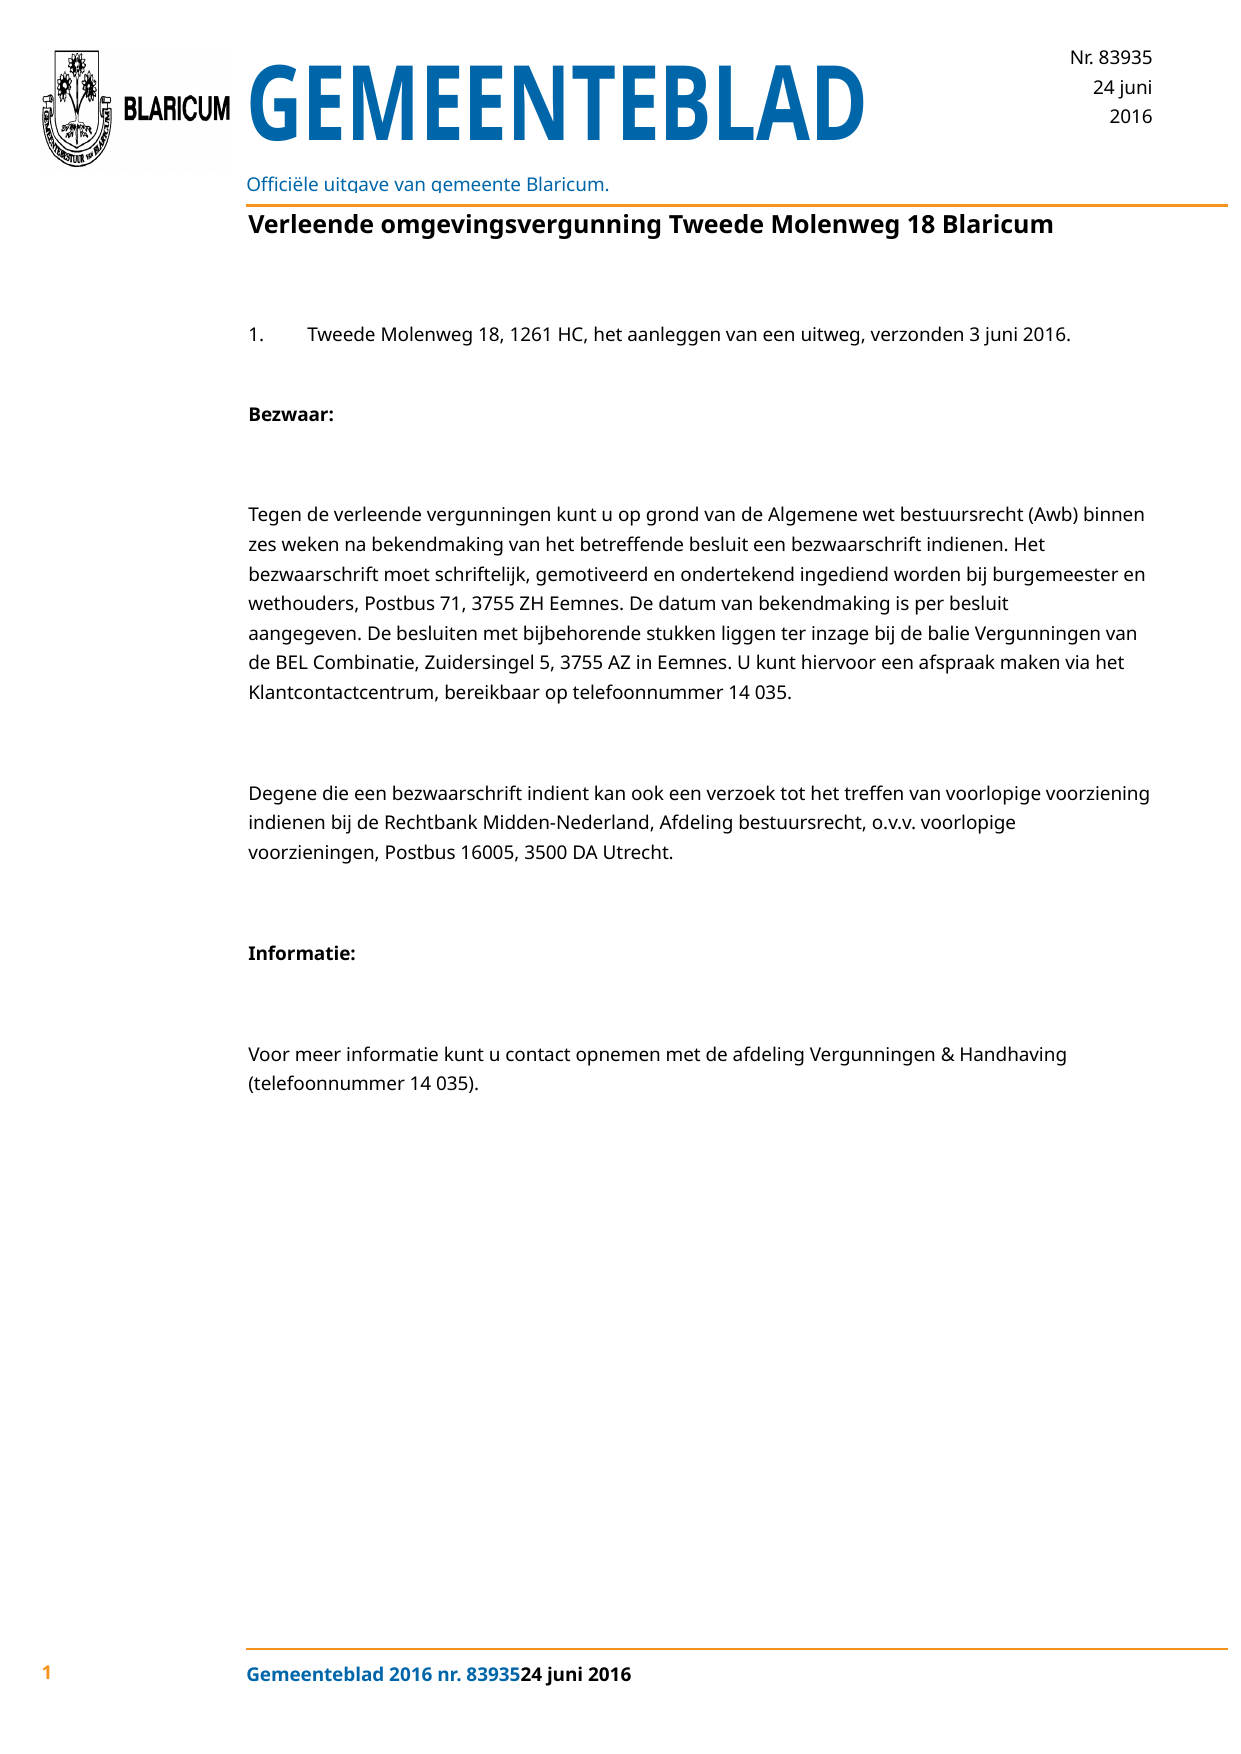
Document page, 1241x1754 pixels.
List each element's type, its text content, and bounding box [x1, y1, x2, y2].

text Informatie: [248, 940, 1152, 966]
text Degene die een bezwaarschrift indient kan ook een verzoek tot het treffen van voorlopige voorziening indienen bij de Rechtbank Midden-Nederland, Afdeling bestuursrecht, o.v.v. voorlopige voorzieningen, Postbus 16005, 3500 DA Utrecht. [248, 780, 1152, 865]
text Tegen de verleende vergunningen kunt u op grond van de Algemene wet bestuursrecht (Awb) binnen zes weken na bekendmaking van het betreffende besluit een bezwaarschrift indienen. Het bezwaarschrift moet schriftelijk, gemotiveerd en ondertekend ingediend worden bij burgemeester en wethouders, Postbus 71, 3755 ZH Eemnes. De datum van bekendmaking is per besluit aangegeven. De besluiten met bijbehorende stukken liggen ter inzage bij de balie Vergunningen van de BEL Combinatie, Zuidersingel 5, 3755 AZ in Eemnes. U kunt hiervoor een afspraak maken via het Klantcontactcentrum, bereikbaar op telefoonnummer 14 035. [248, 502, 1152, 705]
text Verleende omgevingsvergunning Tweede Molenweg 18 Blaricum [248, 207, 1152, 241]
picture [41, 47, 231, 172]
text Bezwaar: [248, 401, 1152, 426]
list Tweede Molenweg 18, 1261 HC, het aanleggen van een uitweg, verzonden 3 juni 2016. [248, 321, 1152, 346]
text Voor meer informatie kunt u contact opnemen met de afdeling Vergunningen & Handhaving (telefoonnummer 14 035). [248, 1041, 1152, 1096]
